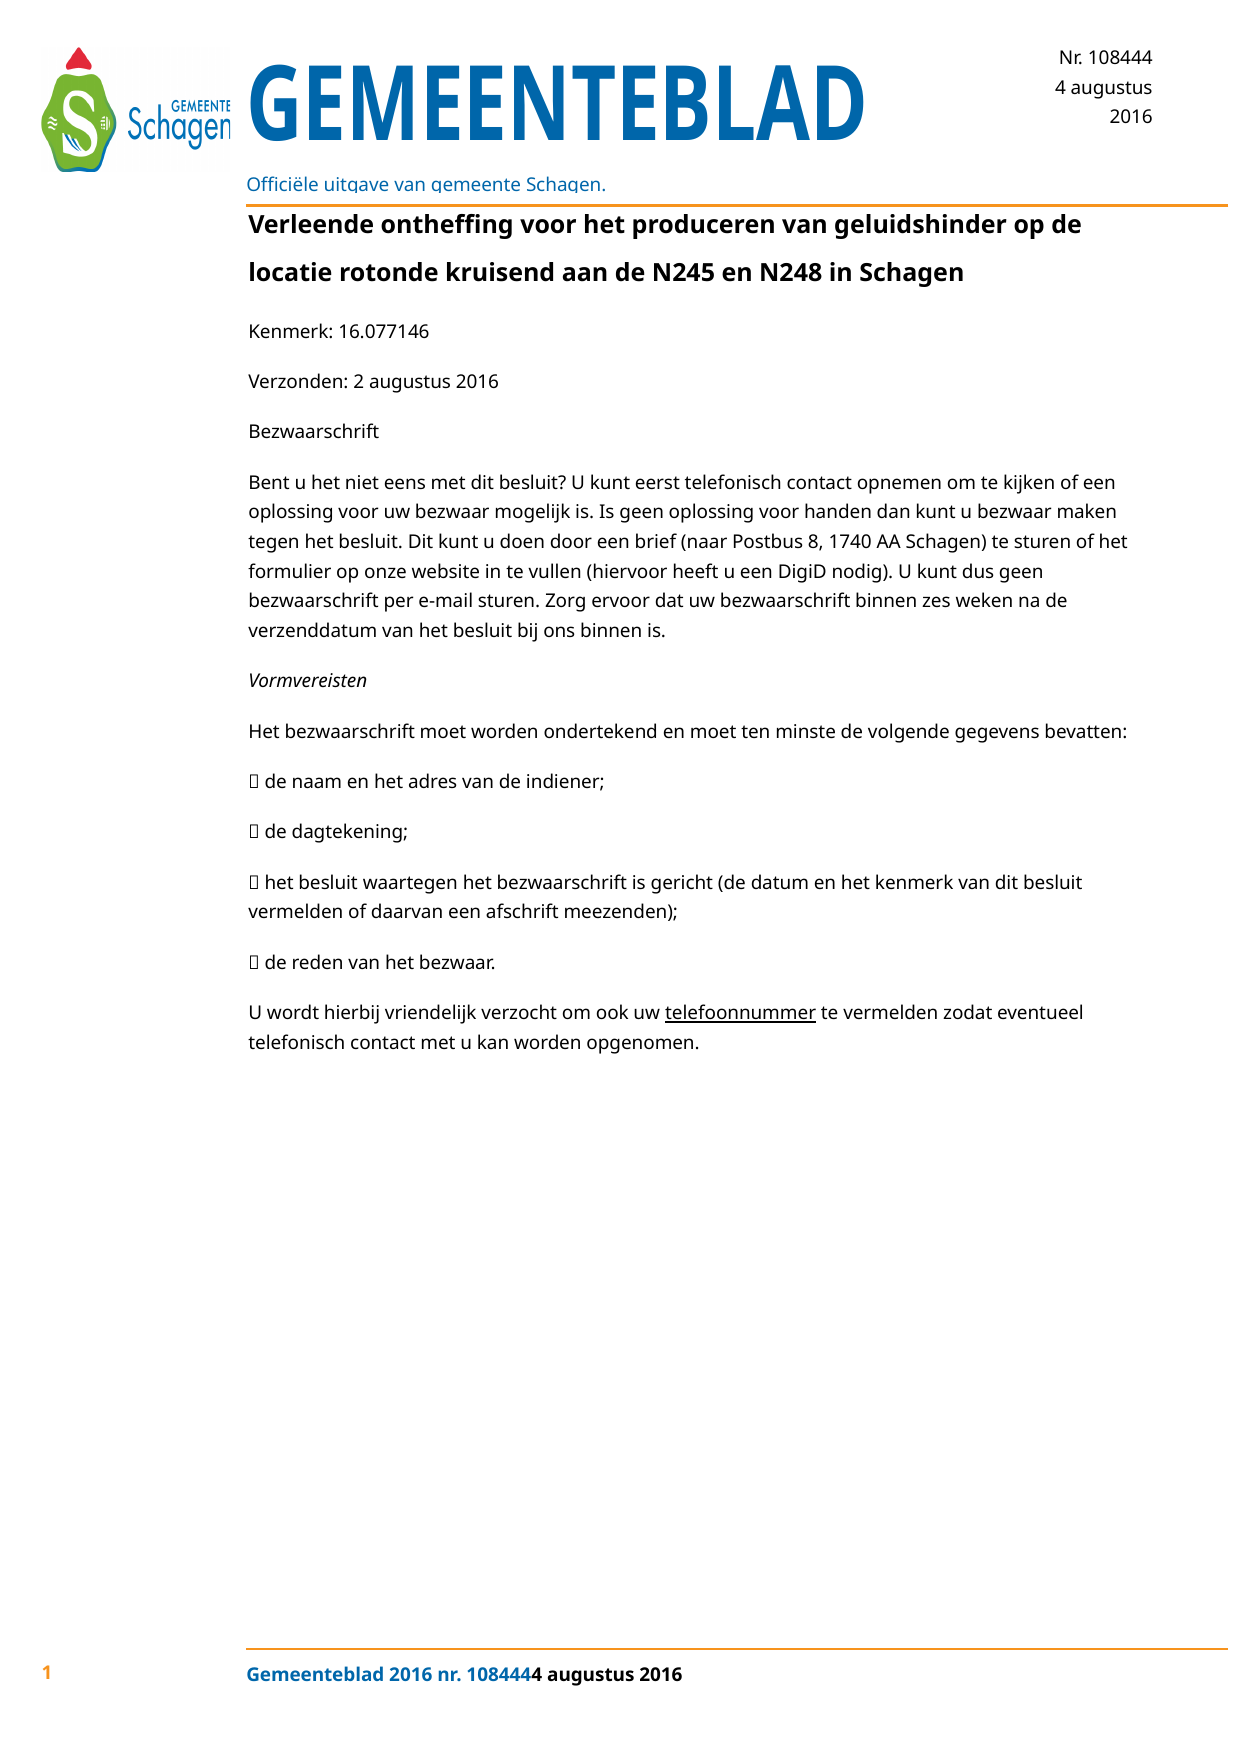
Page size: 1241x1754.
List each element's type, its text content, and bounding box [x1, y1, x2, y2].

text Het bezwaarschrift moet worden ondertekend en moet ten minste de volgende gegevens bevatten: [248, 718, 1152, 744]
picture [41, 47, 231, 172]
text Verzonden: 2 augustus 2016 [248, 368, 1152, 394]
text Bezwaarschrift [248, 419, 1152, 444]
text Vormvereisten [248, 667, 1152, 693]
text  het besluit waartegen het bezwaarschrift is gericht (de datum en het kenmerk van dit besluit vermelden of daarvan een afschrift meezenden); [248, 869, 1152, 924]
text Verleende ontheffing voor het produceren van geluidshinder op de locatie rotonde kruisend aan de N245 en N248 in Schagen [248, 207, 1152, 288]
text Bent u het niet eens met dit besluit? U kunt eerst telefonisch contact opnemen om te kijken of een oplossing voor uw bezwaar mogelijk is. Is geen oplossing voor handen dan kunt u bezwaar maken tegen het besluit. Dit kunt u doen door een brief (naar Postbus 8, 1740 AA Schagen) te sturen of het formulier op onze website in te vullen (hiervoor heeft u een DigiD nodig). U kunt dus geen bezwaarschrift per e-mail sturen. Zorg ervoor dat uw bezwaarschrift binnen zes weken na de verzenddatum van het besluit bij ons binnen is. [248, 469, 1152, 643]
text Kenmerk: 16.077146 [248, 318, 1152, 344]
text  de reden van het bezwaar. [248, 949, 1152, 975]
text  de dagtekening; [248, 819, 1152, 844]
text  de naam en het adres van de indiener; [248, 768, 1152, 794]
text U wordt hierbij vriendelijk verzocht om ook uw telefoonnummer te vermelden zodat eventueel telefonisch contact met u kan worden opgenomen. [248, 999, 1152, 1055]
